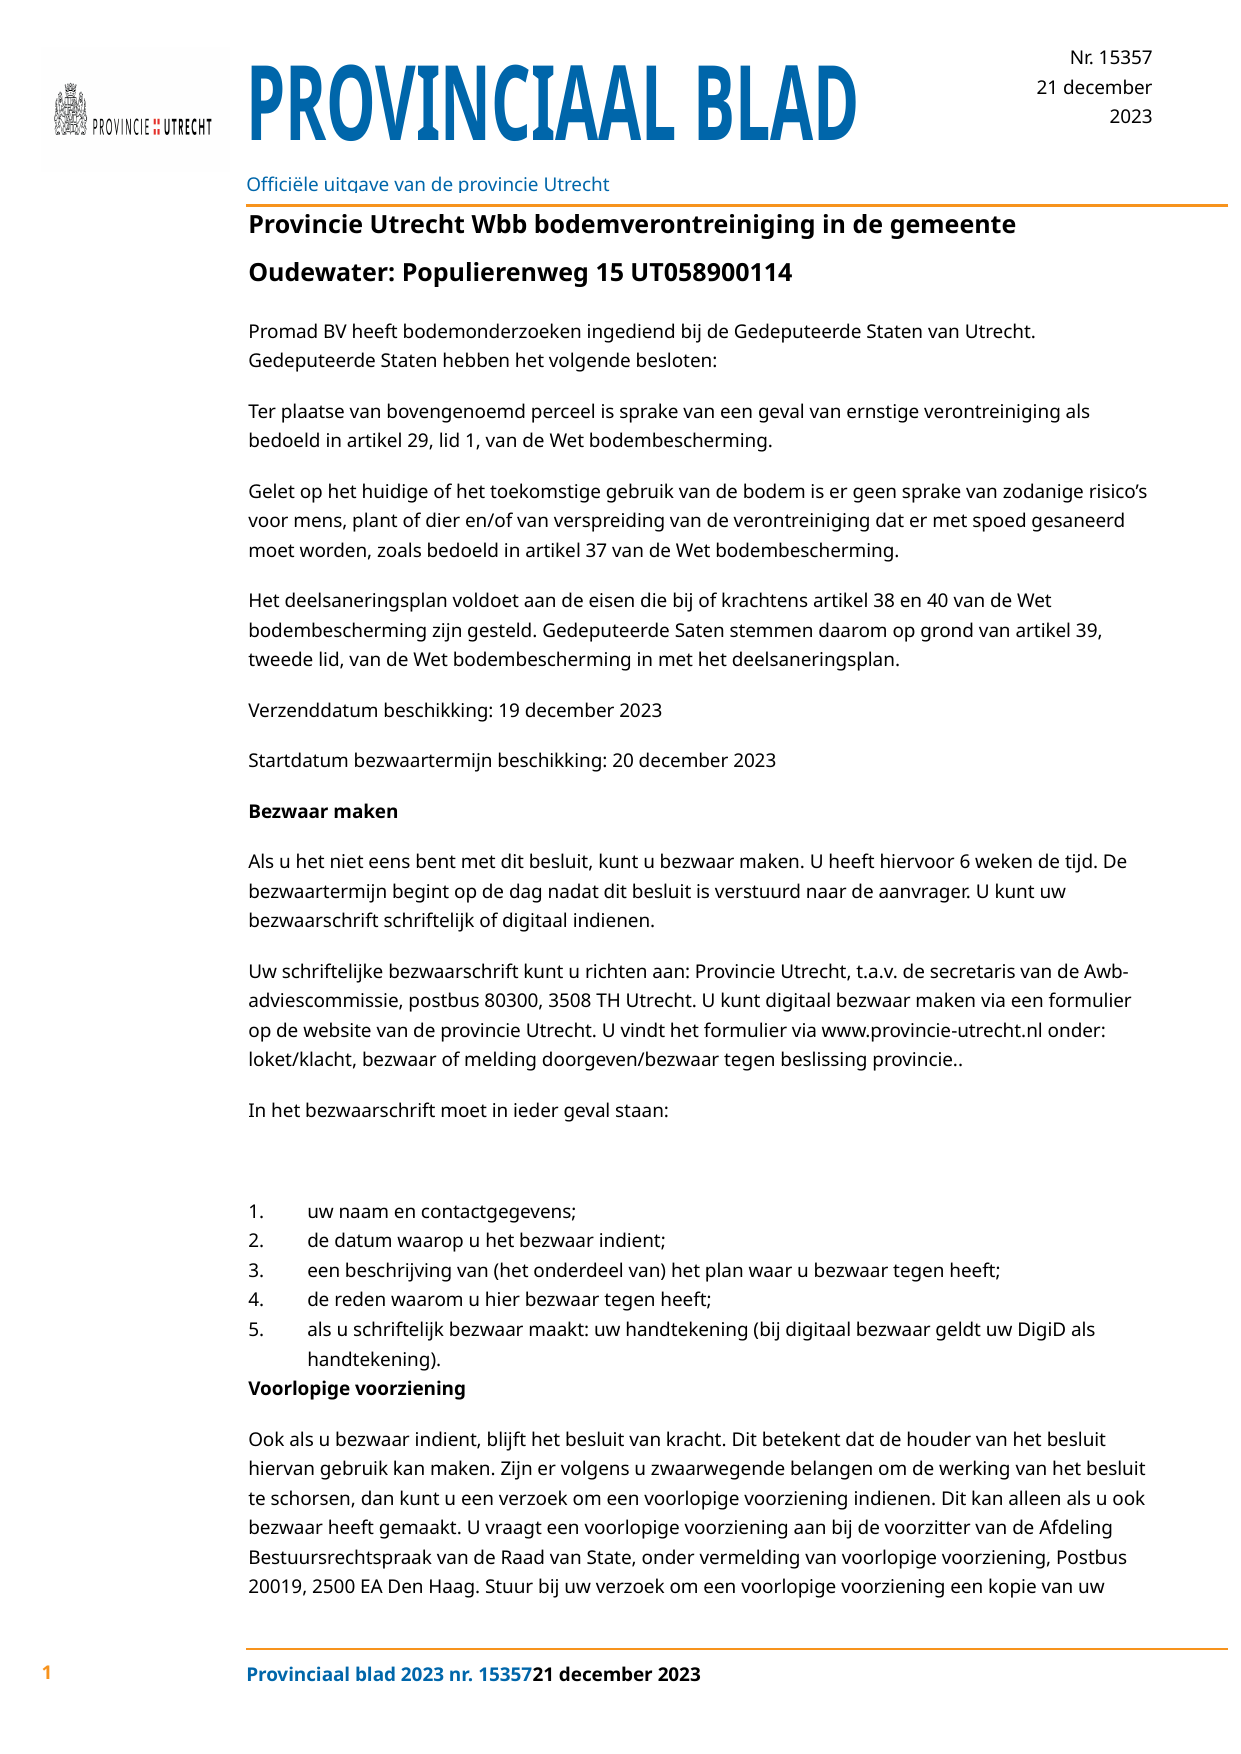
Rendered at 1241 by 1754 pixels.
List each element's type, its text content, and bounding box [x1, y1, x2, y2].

text Provincie Utrecht Wbb bodemverontreiniging in de gemeente Oudewater: Populierenweg 15 UT058900114 [248, 207, 1152, 288]
text Ook als u bezwaar indient, blijft het besluit van kracht. Dit betekent dat de houder van het besluit hiervan gebruik kan maken. Zijn er volgens u zwaarwegende belangen om de werking van het besluit te schorsen, dan kunt u een verzoek om een voorlopige voorziening indienen. Dit kan alleen als u ook bezwaar heeft gemaakt. U vraagt een voorlopige voorziening aan bij de voorzitter van de Afdeling Bestuursrechtspraak van de Raad van State, onder vermelding van voorlopige voorziening, Postbus 20019, 2500 EA Den Haag. Stuur bij uw verzoek om een voorlopige voorziening een kopie van uw [248, 1426, 1152, 1599]
text Startdatum bezwaartermijn beschikking: 20 december 2023 [248, 747, 1152, 773]
list een beschrijving van (het onderdeel van) het plan waar u bezwaar tegen heeft; [248, 1257, 1152, 1283]
text Uw schriftelijke bezwaarschrift kunt u richten aan: Provincie Utrecht, t.a.v. de secretaris van de Awb-adviescommissie, postbus 80300, 3508 TH Utrecht. U kunt digitaal bezwaar maken via een formulier op de website van de provincie Utrecht. U vindt het formulier via www.provincie-utrecht.nl onder: loket/klacht, bezwaar of melding doorgeven/bezwaar tegen beslissing provincie.. [248, 958, 1152, 1072]
list uw naam en contactgegevens; [248, 1198, 1152, 1224]
list als u schriftelijk bezwaar maakt: uw handtekening (bij digitaal bezwaar geldt uw DigiD als handtekening). [248, 1316, 1152, 1372]
text Gelet op het huidige of het toekomstige gebruik van de bodem is er geen sprake van zodanige risico’s voor mens, plant of dier en/of van verspreiding van de verontreiniging dat er met spoed gesaneerd moet worden, zoals bedoeld in artikel 37 van de Wet bodembescherming. [248, 478, 1152, 563]
list de reden waarom u hier bezwaar tegen heeft; [248, 1287, 1152, 1312]
list de datum waarop u het bezwaar indient; [248, 1227, 1152, 1253]
text Bezwaar maken [248, 798, 1152, 824]
text In het bezwaarschrift moet in ieder geval staan: [248, 1097, 1152, 1123]
picture [41, 47, 231, 172]
text Ter plaatse van bovengenoemd perceel is sprake van een geval van ernstige verontreiniging als bedoeld in artikel 29, lid 1, van de Wet bodembescherming. [248, 398, 1152, 453]
text Verzenddatum beschikking: 19 december 2023 [248, 697, 1152, 723]
text Als u het niet eens bent met dit besluit, kunt u bezwaar maken. U heeft hiervoor 6 weken de tijd. De bezwaartermijn begint op de dag nadat dit besluit is verstuurd naar de aanvrager. U kunt uw bezwaarschrift schriftelijk of digitaal indienen. [248, 848, 1152, 933]
text Het deelsaneringsplan voldoet aan de eisen die bij of krachtens artikel 38 en 40 van de Wet bodembescherming zijn gesteld. Gedeputeerde Saten stemmen daarom op grond van artikel 39, tweede lid, van de Wet bodembescherming in met het deelsaneringsplan. [248, 587, 1152, 672]
text Voorlopige voorziening [248, 1375, 1152, 1401]
text Promad BV heeft bodemonderzoeken ingediend bij de Gedeputeerde Staten van Utrecht. Gedeputeerde Staten hebben het volgende besloten: [248, 318, 1152, 373]
